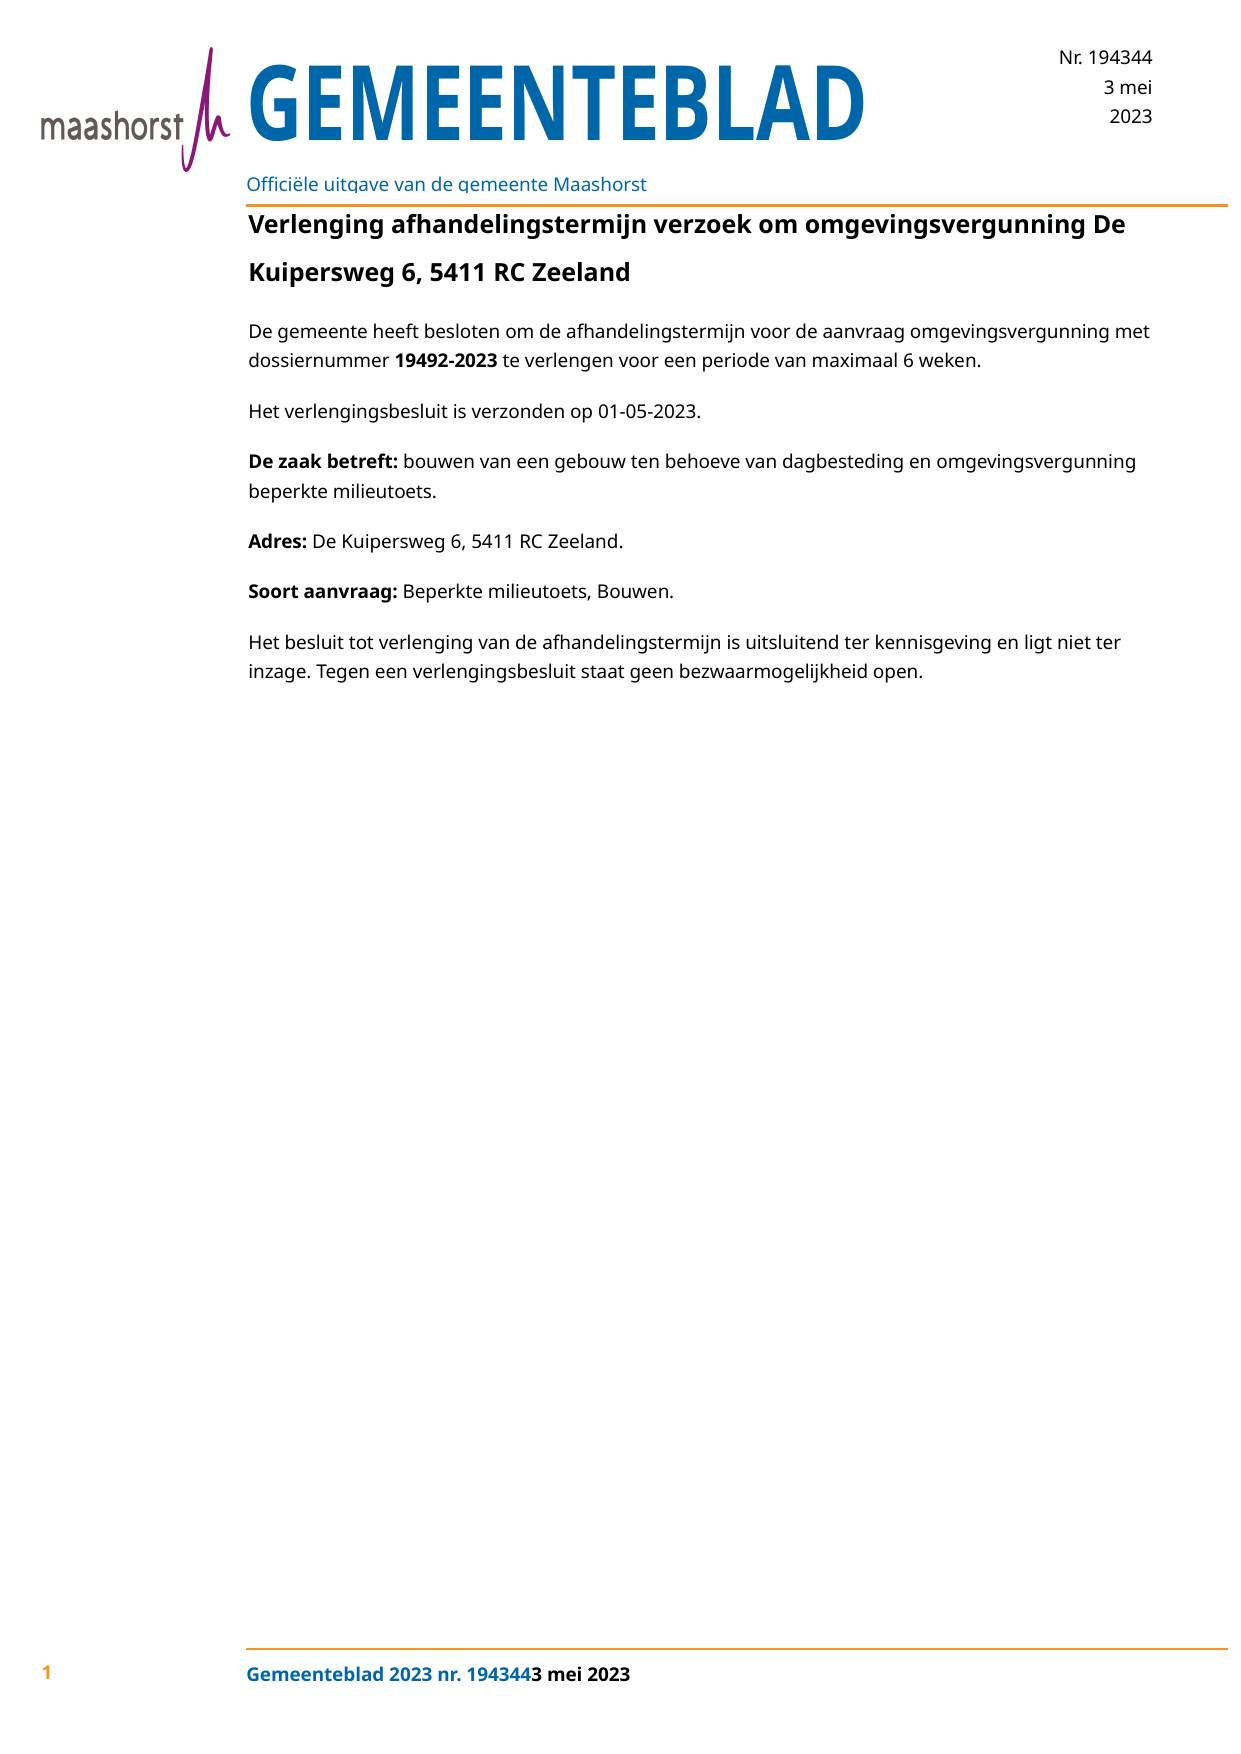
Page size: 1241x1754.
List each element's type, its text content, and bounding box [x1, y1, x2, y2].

text De gemeente heeft besloten om de afhandelingstermijn voor de aanvraag omgevingsvergunning met dossiernummer 19492-2023 te verlengen voor een periode van maximaal 6 weken. [248, 318, 1152, 373]
text Het verlengingsbesluit is verzonden op 01-05-2023. [248, 398, 1152, 424]
text Adres: De Kuipersweg 6, 5411 RC Zeeland. [248, 528, 1152, 554]
text Het besluit tot verlenging van de afhandelingstermijn is uitsluitend ter kennisgeving en ligt niet ter inzage. Tegen een verlengingsbesluit staat geen bezwaarmogelijkheid open. [248, 629, 1152, 684]
text Soort aanvraag: Beperkte milieutoets, Bouwen. [248, 579, 1152, 604]
text Verlenging afhandelingstermijn verzoek om omgevingsvergunning De Kuipersweg 6, 5411 RC Zeeland [248, 207, 1152, 288]
picture [41, 47, 231, 172]
text De zaak betreft: bouwen van een gebouw ten behoeve van dagbesteding en omgevingsvergunning beperkte milieutoets. [248, 448, 1152, 504]
